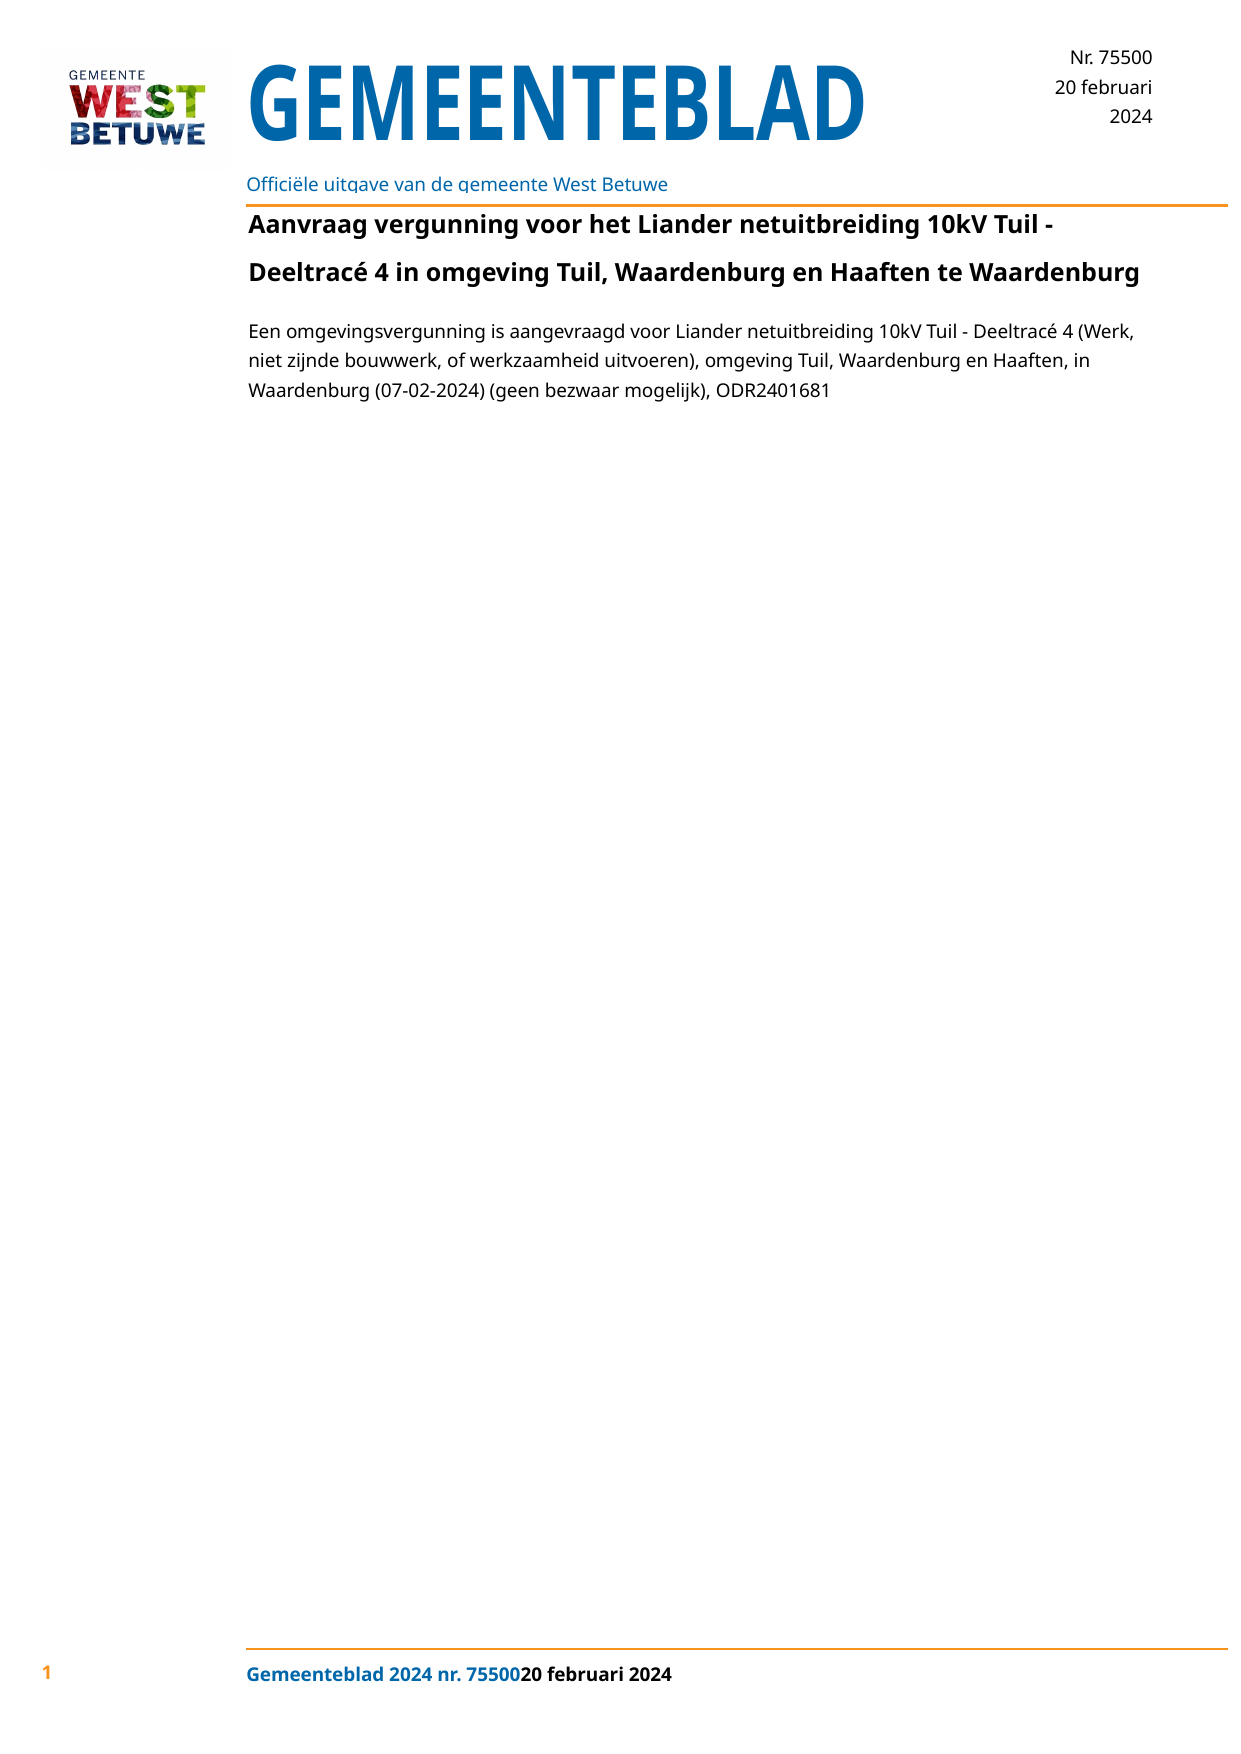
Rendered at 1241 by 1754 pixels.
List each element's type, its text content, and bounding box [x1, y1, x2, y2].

text Aanvraag vergunning voor het Liander netuitbreiding 10kV Tuil - Deeltracé 4 in omgeving Tuil, Waardenburg en Haaften te Waardenburg [248, 207, 1152, 288]
text Een omgevingsvergunning is aangevraagd voor Liander netuitbreiding 10kV Tuil - Deeltracé 4 (Werk, niet zijnde bouwwerk, of werkzaamheid uitvoeren), omgeving Tuil, Waardenburg en Haaften, in Waardenburg (07-02-2024) (geen bezwaar mogelijk), ODR2401681 [248, 318, 1152, 403]
picture [41, 47, 231, 172]
